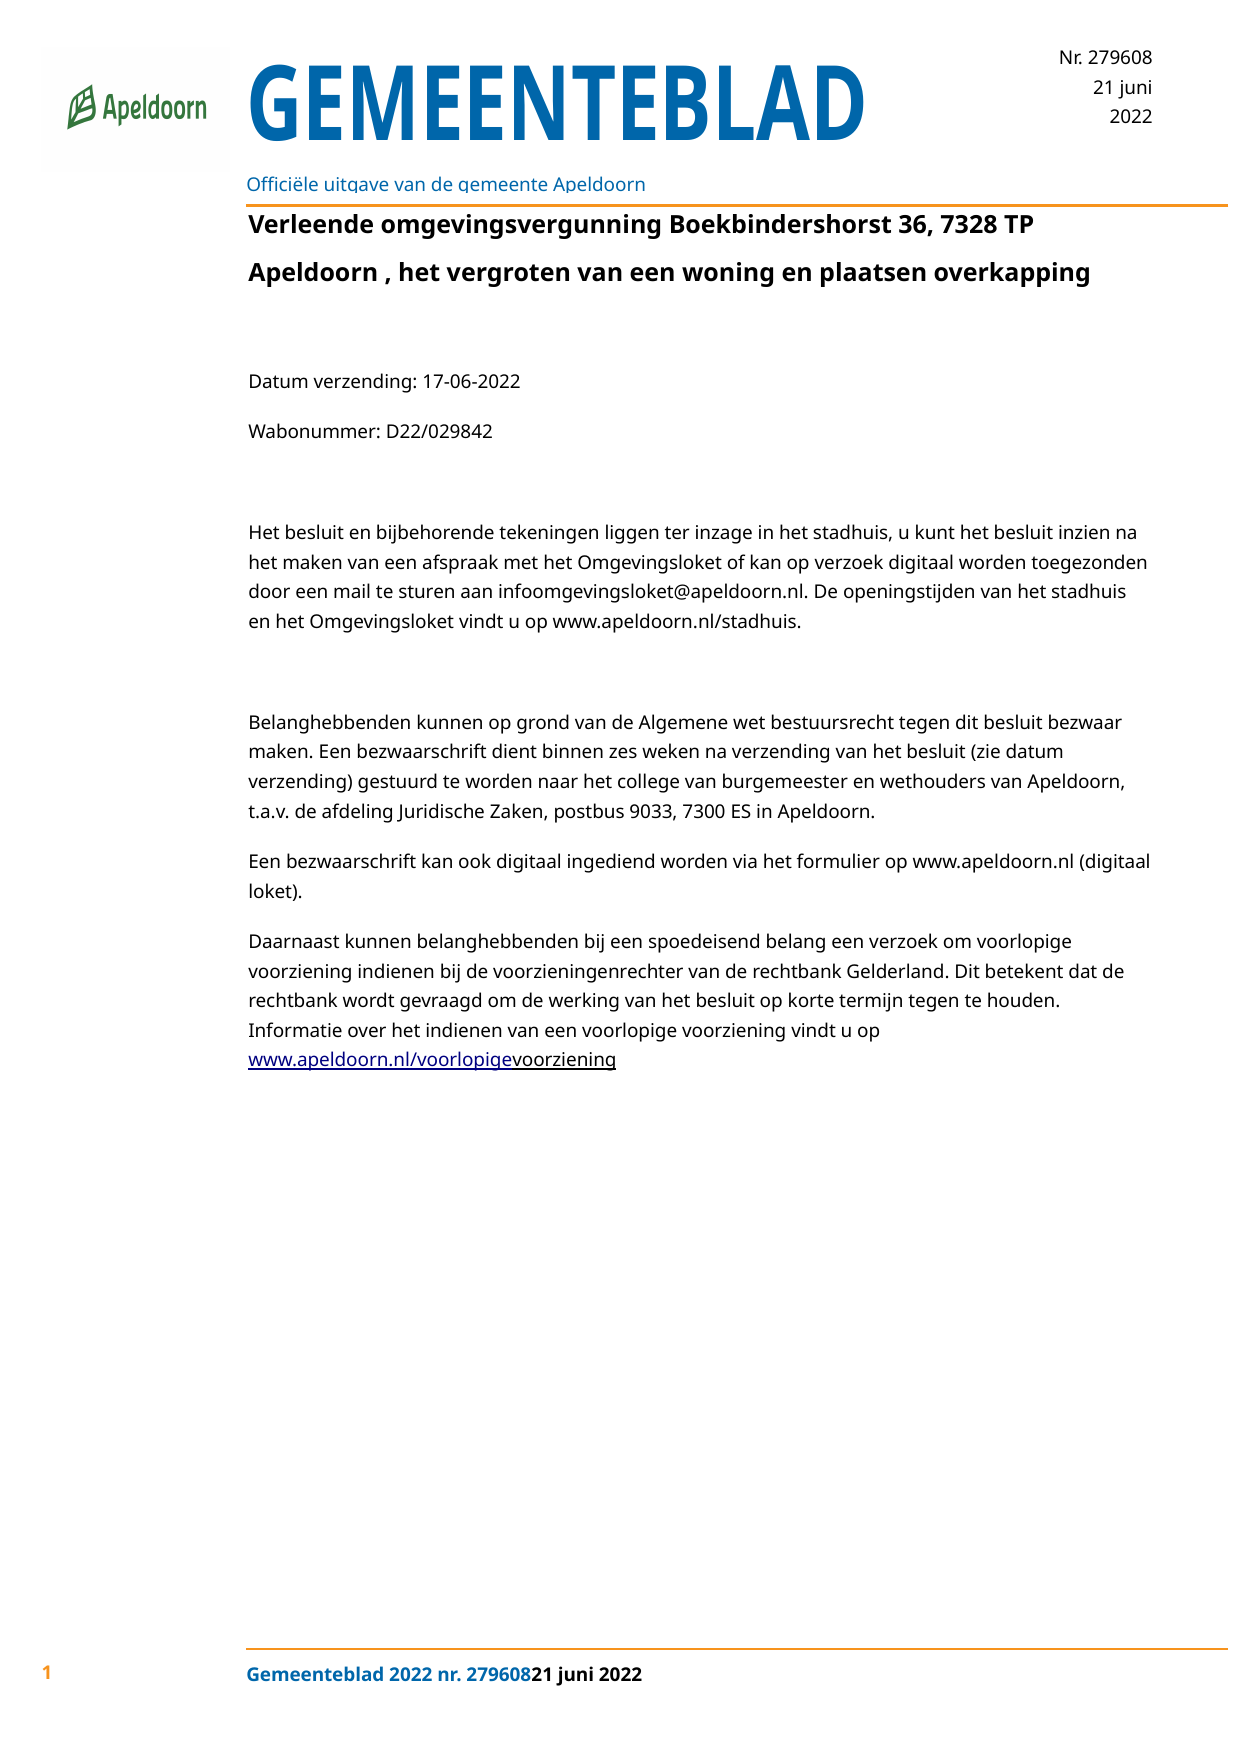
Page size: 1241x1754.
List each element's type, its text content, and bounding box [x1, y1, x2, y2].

picture [41, 47, 231, 172]
text Het besluit en bijbehorende tekeningen liggen ter inzage in het stadhuis, u kunt het besluit inzien na het maken van een afspraak met het Omgevingsloket of kan op verzoek digitaal worden toegezonden door een mail te sturen aan infoomgevingsloket@apeldoorn.nl. De openingstijden van het stadhuis en het Omgevingsloket vindt u op www.apeldoorn.nl/stadhuis. [248, 519, 1152, 634]
text Wabonummer: D22/029842 [248, 419, 1152, 444]
text Belanghebbenden kunnen op grond van de Algemene wet bestuursrecht tegen dit besluit bezwaar maken. Een bezwaarschrift dient binnen zes weken na verzending van het besluit (zie datum verzending) gestuurd te worden naar het college van burgemeester en wethouders van Apeldoorn, t.a.v. de afdeling Juridische Zaken, postbus 9033, 7300 ES in Apeldoorn. [248, 709, 1152, 824]
text Verleende omgevingsvergunning Boekbindershorst 36, 7328 TP Apeldoorn , het vergroten van een woning en plaatsen overkapping [248, 207, 1152, 288]
text Daarnaast kunnen belanghebbenden bij een spoedeisend belang een verzoek om voorlopige voorziening indienen bij de voorzieningenrechter van de rechtbank Gelderland. Dit betekent dat de rechtbank wordt gevraagd om de werking van het besluit op korte termijn tegen te houden. Informatie over het indienen van een voorlopige voorziening vindt u op www.apeldoorn.nl/voorlopigevoorziening [248, 928, 1152, 1072]
text Een bezwaarschrift kan ook digitaal ingediend worden via het formulier op www.apeldoorn.nl (digitaal loket). [248, 848, 1152, 904]
text Datum verzending: 17-06-2022 [248, 368, 1152, 394]
